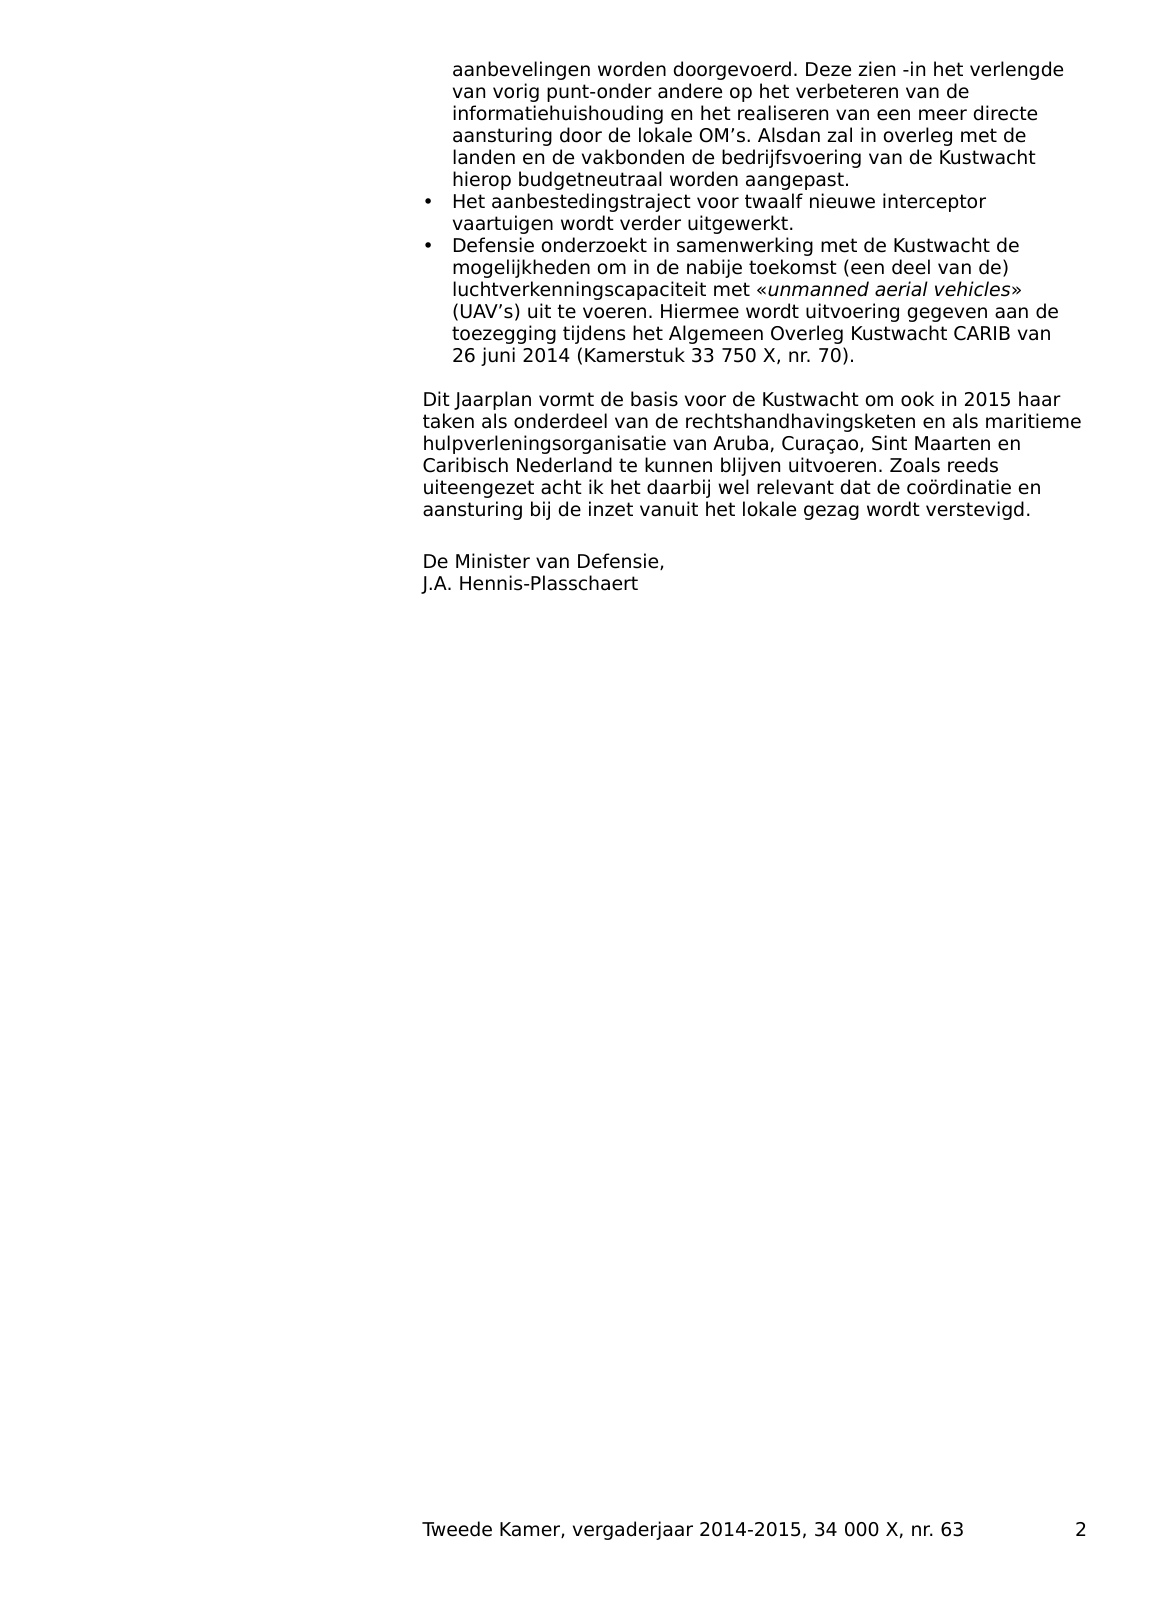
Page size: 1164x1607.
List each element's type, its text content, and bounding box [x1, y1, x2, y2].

text aanbevelingen worden doorgevoerd. Deze zien -in het verlengde van vorig punt-onder andere op het verbeteren van de informatiehuishouding en het realiseren van een meer directe aansturing door de lokale OM’s. Alsdan zal in overleg met de landen en de vakbonden de bedrijfsvoering van de Kustwacht hierop budgetneutraal worden aangepast. [422, 59, 1087, 191]
text Dit Jaarplan vormt de basis voor de Kustwacht om ook in 2015 haar taken als onderdeel van de rechtshandhavingsketen en als maritieme hulpverleningsorganisatie van Aruba, Curaçao, Sint Maarten en Caribisch Nederland te kunnen blijven uitvoeren. Zoals reeds uiteengezet acht ik het daarbij wel relevant dat de coördinatie en aansturing bij de inzet vanuit het lokale gezag wordt verstevigd. [422, 389, 1087, 521]
text • Het aanbestedingstraject voor twaalf nieuwe interceptor vaartuigen wordt verder uitgewerkt. [422, 191, 1087, 235]
text De Minister van Defensie, J.A. Hennis-Plasschaert [422, 551, 1087, 595]
text • Defensie onderzoekt in samenwerking met de Kustwacht de mogelijkheden om in de nabije toekomst (een deel van de) luchtverkenningscapaciteit met «unmanned aerial vehicles» (UAV’s) uit te voeren. Hiermee wordt uitvoering gegeven aan de toezegging tijdens het Algemeen Overleg Kustwacht CARIB van 26 juni 2014 (Kamerstuk 33 750 X, nr. 70). [422, 235, 1087, 367]
